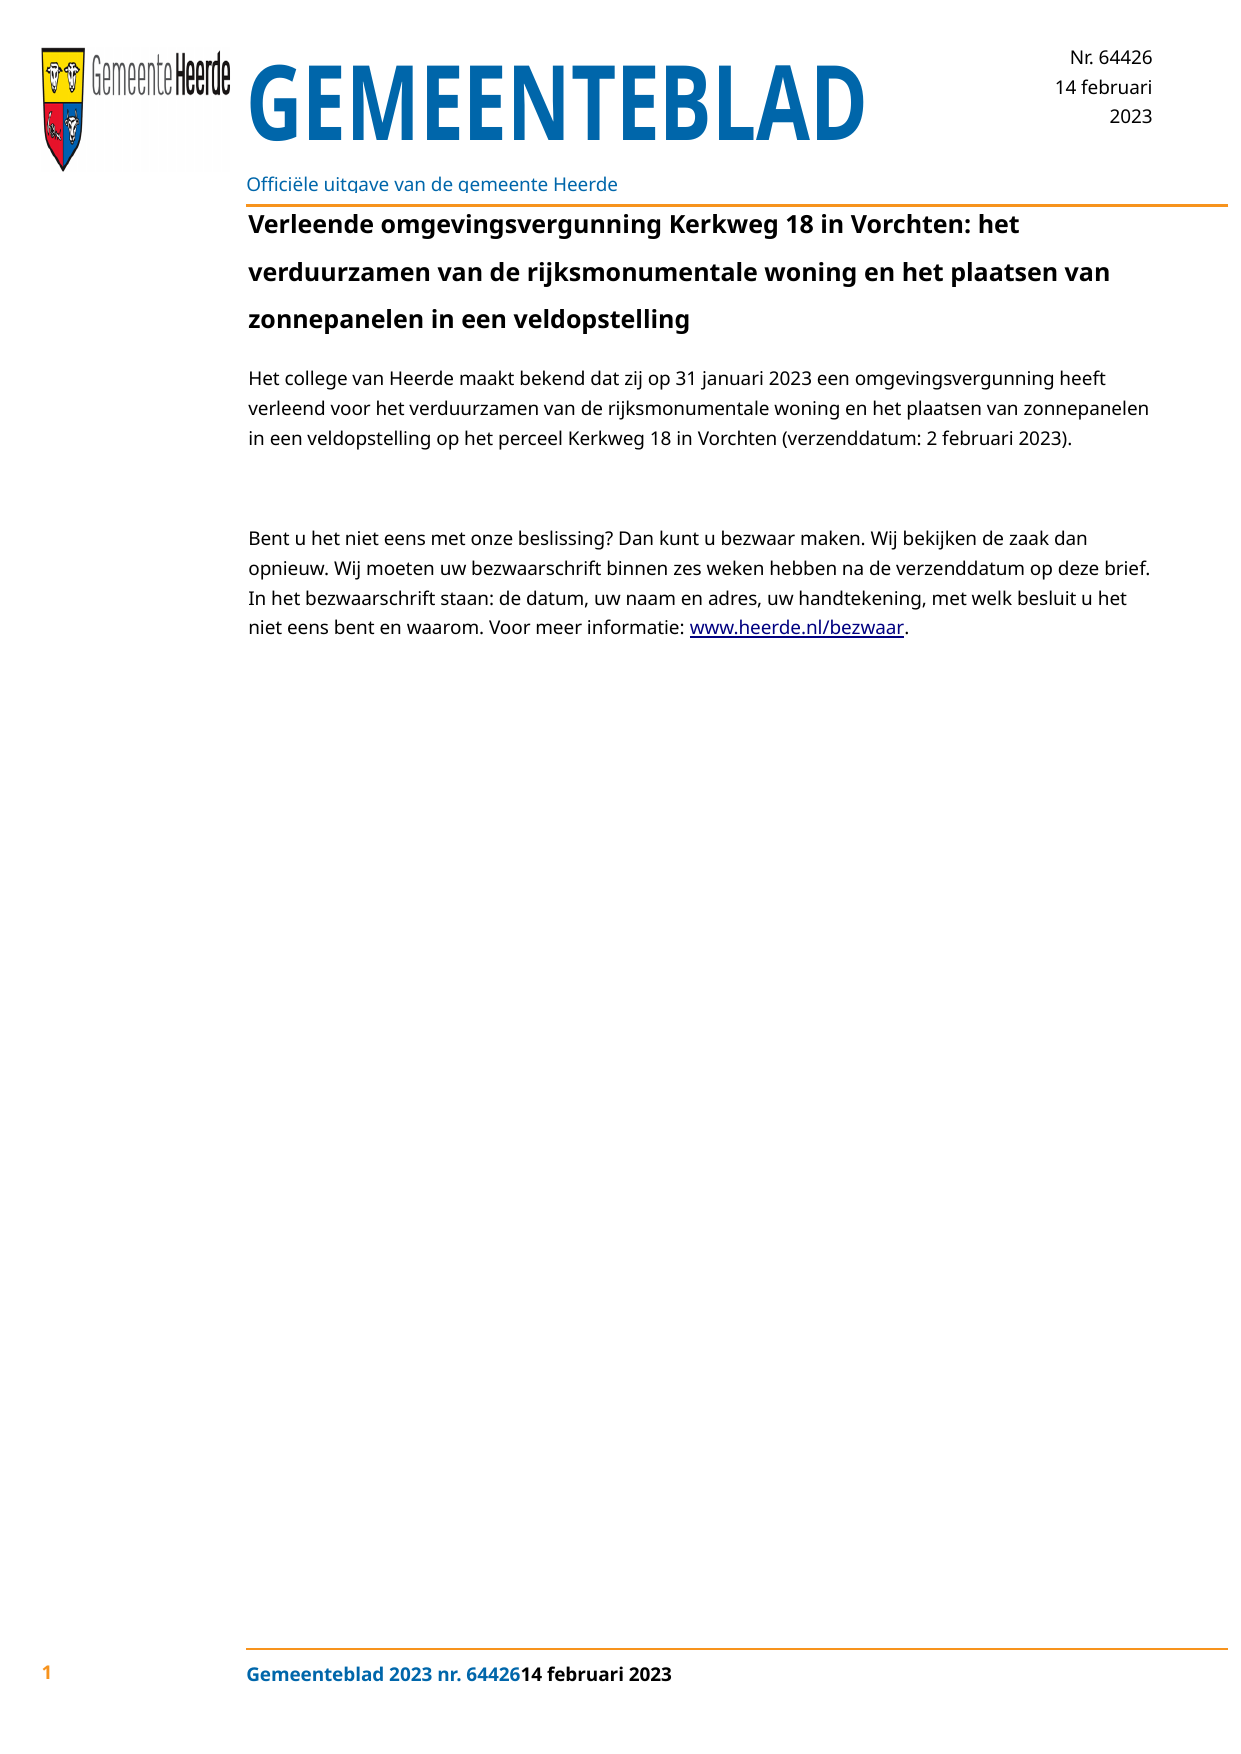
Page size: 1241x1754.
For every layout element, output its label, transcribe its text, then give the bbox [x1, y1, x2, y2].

text Bent u het niet eens met onze beslissing? Dan kunt u bezwaar maken. Wij bekijken de zaak dan opnieuw. Wij moeten uw bezwaarschrift binnen zes weken hebben na de verzenddatum op deze brief. In het bezwaarschrift staan: de datum, uw naam en adres, uw handtekening, met welk besluit u het niet eens bent en waarom. Voor meer informatie: www.heerde.nl/bezwaar. [248, 526, 1152, 640]
text Verleende omgevingsvergunning Kerkweg 18 in Vorchten: het verduurzamen van de rijksmonumentale woning en het plaatsen van zonnepanelen in een veldopstelling [248, 207, 1152, 336]
picture [41, 47, 231, 172]
text Het college van Heerde maakt bekend dat zij op 31 januari 2023 een omgevingsvergunning heeft verleend voor het verduurzamen van de rijksmonumentale woning en het plaatsen van zonnepanelen in een veldopstelling op het perceel Kerkweg 18 in Vorchten (verzenddatum: 2 februari 2023). [248, 366, 1152, 450]
